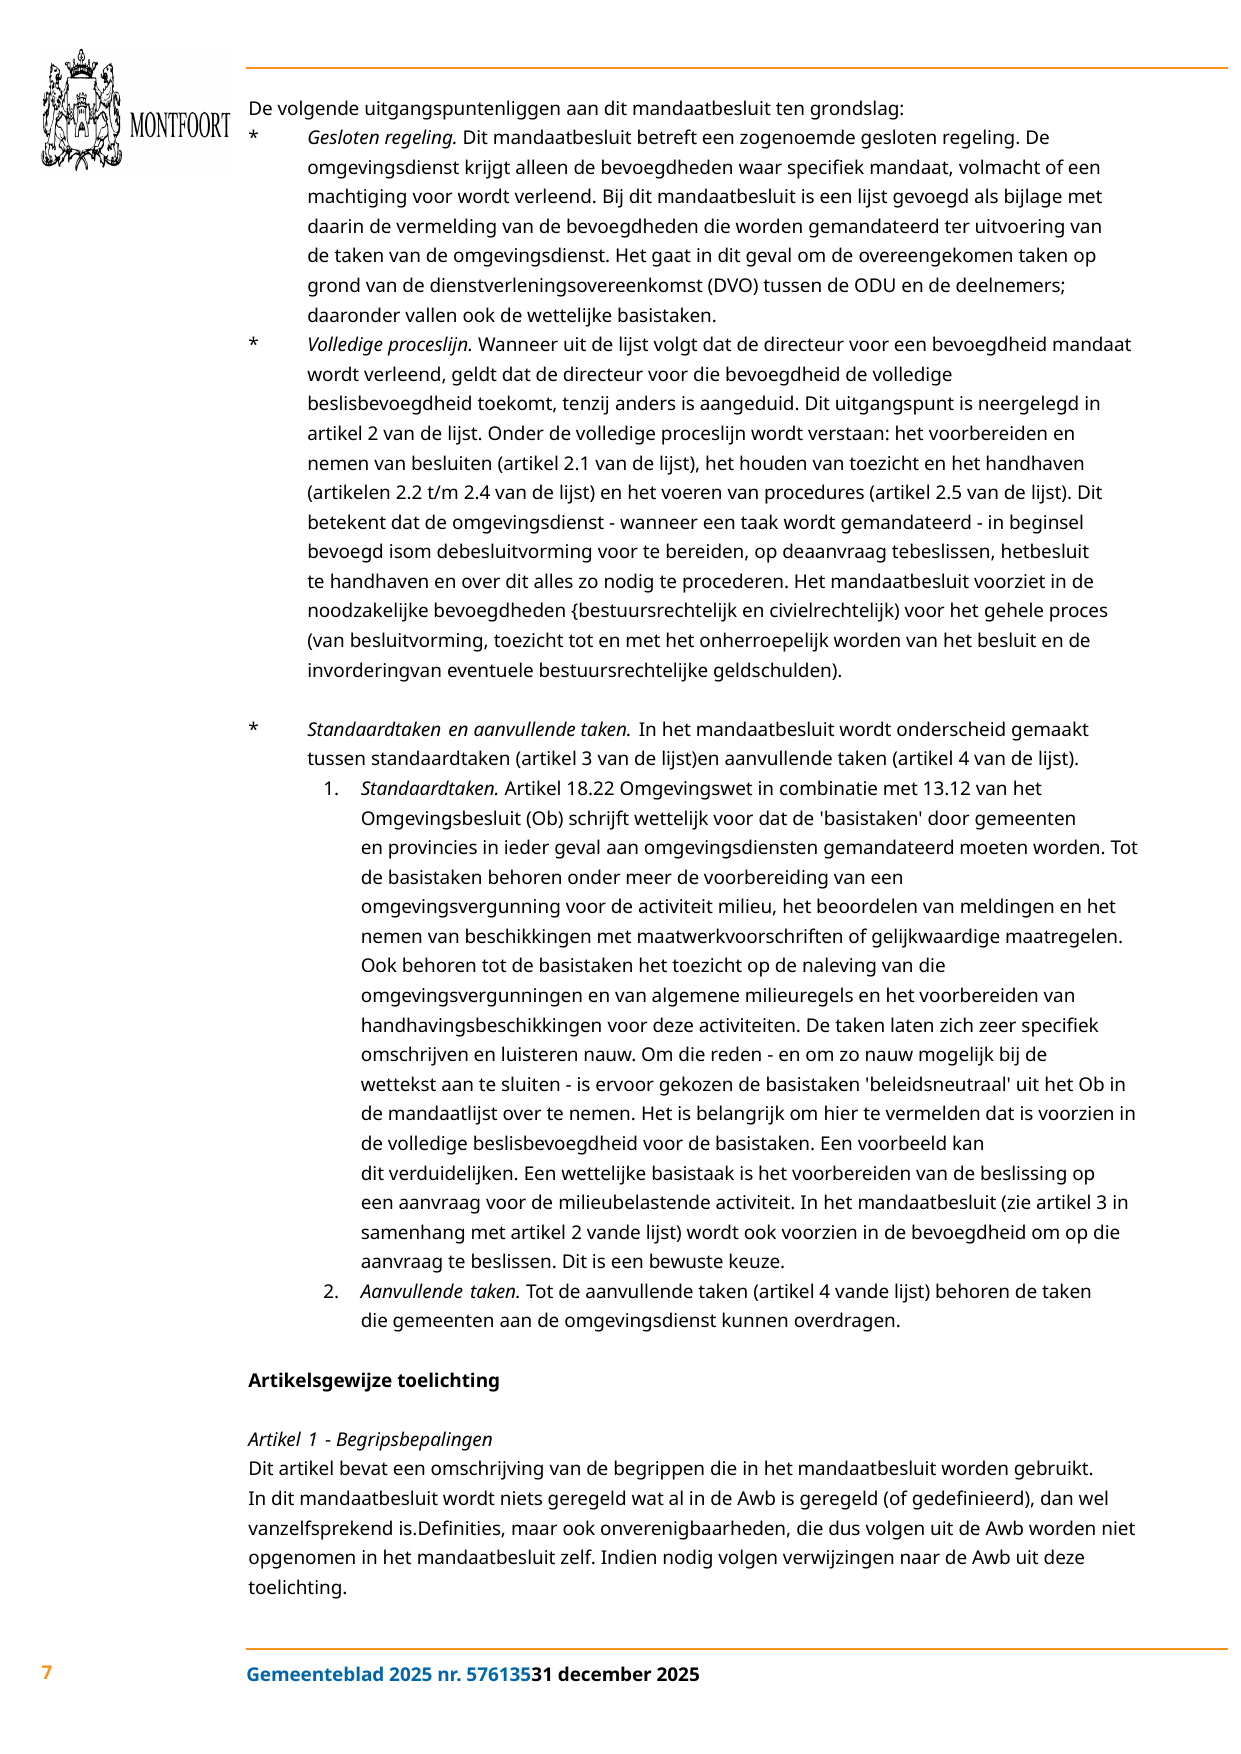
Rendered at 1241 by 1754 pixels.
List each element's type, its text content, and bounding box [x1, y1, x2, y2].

text In dit mandaatbesluit wordt niets geregeld wat al in de Awb is geregeld (of gedefinieerd), dan wel vanzelfsprekend is.Definities, maar ook onverenigbaarheden, die dus volgen uit de Awb worden niet opgenomen in het mandaatbesluit zelf. Indien nodig volgen verwijzingen naar de Awb uit deze toelichting. [248, 1485, 1152, 1600]
list Standaardtaken en aanvullende taken. In het mandaatbesluit wordt onderscheid gemaakt tussen standaardtaken (artikel 3 van de lijst)en aanvullende taken (artikel 4 van de lijst). [248, 716, 1152, 771]
text Dit artikel bevat een omschrijving van de begrippen die in het mandaatbesluit worden gebruikt. [248, 1456, 1152, 1481]
list Gesloten regeling. Dit mandaatbesluit betreft een zogenoemde gesloten regeling. De omgevingsdienst krijgt alleen de bevoegdheden waar specifiek mandaat, volmacht of een machtiging voor wordt verleend. Bij dit mandaatbesluit is een lijst gevoegd als bijlage met daarin de vermelding van de bevoegdheden die worden gemandateerd ter uitvoering van de taken van de omgevingsdienst. Het gaat in dit geval om de overeengekomen taken op grond van de dienstverleningsovereenkomst (DVO) tussen de ODU en de deelnemers; daaronder vallen ook de wettelijke basistaken. [248, 124, 1152, 328]
text De volgende uitgangspuntenliggen aan dit mandaatbesluit ten grondslag: [248, 95, 1152, 121]
picture [41, 47, 231, 172]
list Aanvullende taken. Tot de aanvullende taken (artikel 4 vande lijst) behoren de taken die gemeenten aan de omgevingsdienst kunnen overdragen. [323, 1278, 1152, 1333]
list Standaardtaken. Artikel 18.22 Omgevingswet in combinatie met 13.12 van het Omgevingsbesluit (Ob) schrijft wettelijk voor dat de 'basistaken' door gemeenten en provincies in ieder geval aan omgevingsdiensten gemandateerd moeten worden. Tot de basistaken behoren onder meer de voorbereiding van een omgevingsvergunning voor de activiteit milieu, het beoordelen van meldingen en het nemen van beschikkingen met maatwerkvoorschriften of gelijkwaardige maatregelen. Ook behoren tot de basistaken het toezicht op de naleving van die omgevingsvergunningen en van algemene milieuregels en het voorbereiden van handhavingsbeschikkingen voor deze activiteiten. De taken laten zich zeer specifiek omschrijven en luisteren nauw. Om die reden - en om zo nauw mogelijk bij de wettekst aan te sluiten - is ervoor gekozen de basistaken 'beleidsneutraal' uit het Ob in de mandaatlijst over te nemen. Het is belangrijk om hier te vermelden dat is voorzien in de volledige beslisbevoegdheid voor de basistaken. Een voorbeeld kan dit verduidelijken. Een wettelijke basistaak is het voorbereiden van de beslissing op een aanvraag voor de milieubelastende activiteit. In het mandaatbesluit (zie artikel 3 in samenhang met artikel 2 vande lijst) wordt ook voorzien in de bevoegdheid om op die aanvraag te beslissen. Dit is een bewuste keuze. [323, 775, 1152, 1274]
list Volledige proceslijn. Wanneer uit de lijst volgt dat de directeur voor een bevoegdheid mandaat wordt verleend, geldt dat de directeur voor die bevoegdheid de volledige beslisbevoegdheid toekomt, tenzij anders is aangeduid. Dit uitgangspunt is neergelegd in artikel 2 van de lijst. Onder de volledige proceslijn wordt verstaan: het voorbereiden en nemen van besluiten (artikel 2.1 van de lijst), het houden van toezicht en het handhaven (artikelen 2.2 t/m 2.4 van de lijst) en het voeren van procedures (artikel 2.5 van de lijst). Dit betekent dat de omgevingsdienst - wanneer een taak wordt gemandateerd - in beginsel bevoegd isom debesluitvorming voor te bereiden, op deaanvraag tebeslissen, hetbesluit te handhaven en over dit alles zo nodig te procederen. Het mandaatbesluit voorziet in de noodzakelijke bevoegdheden {bestuursrechtelijk en civielrechtelijk) voor het gehele proces (van besluitvorming, toezicht tot en met het onherroepelijk worden van het besluit en de invorderingvan eventuele bestuursrechtelijke geldschulden). [248, 331, 1152, 683]
text Artikel 1 - Begripsbepalingen [248, 1426, 1152, 1452]
text Artikelsgewijze toelichting [248, 1367, 1152, 1393]
